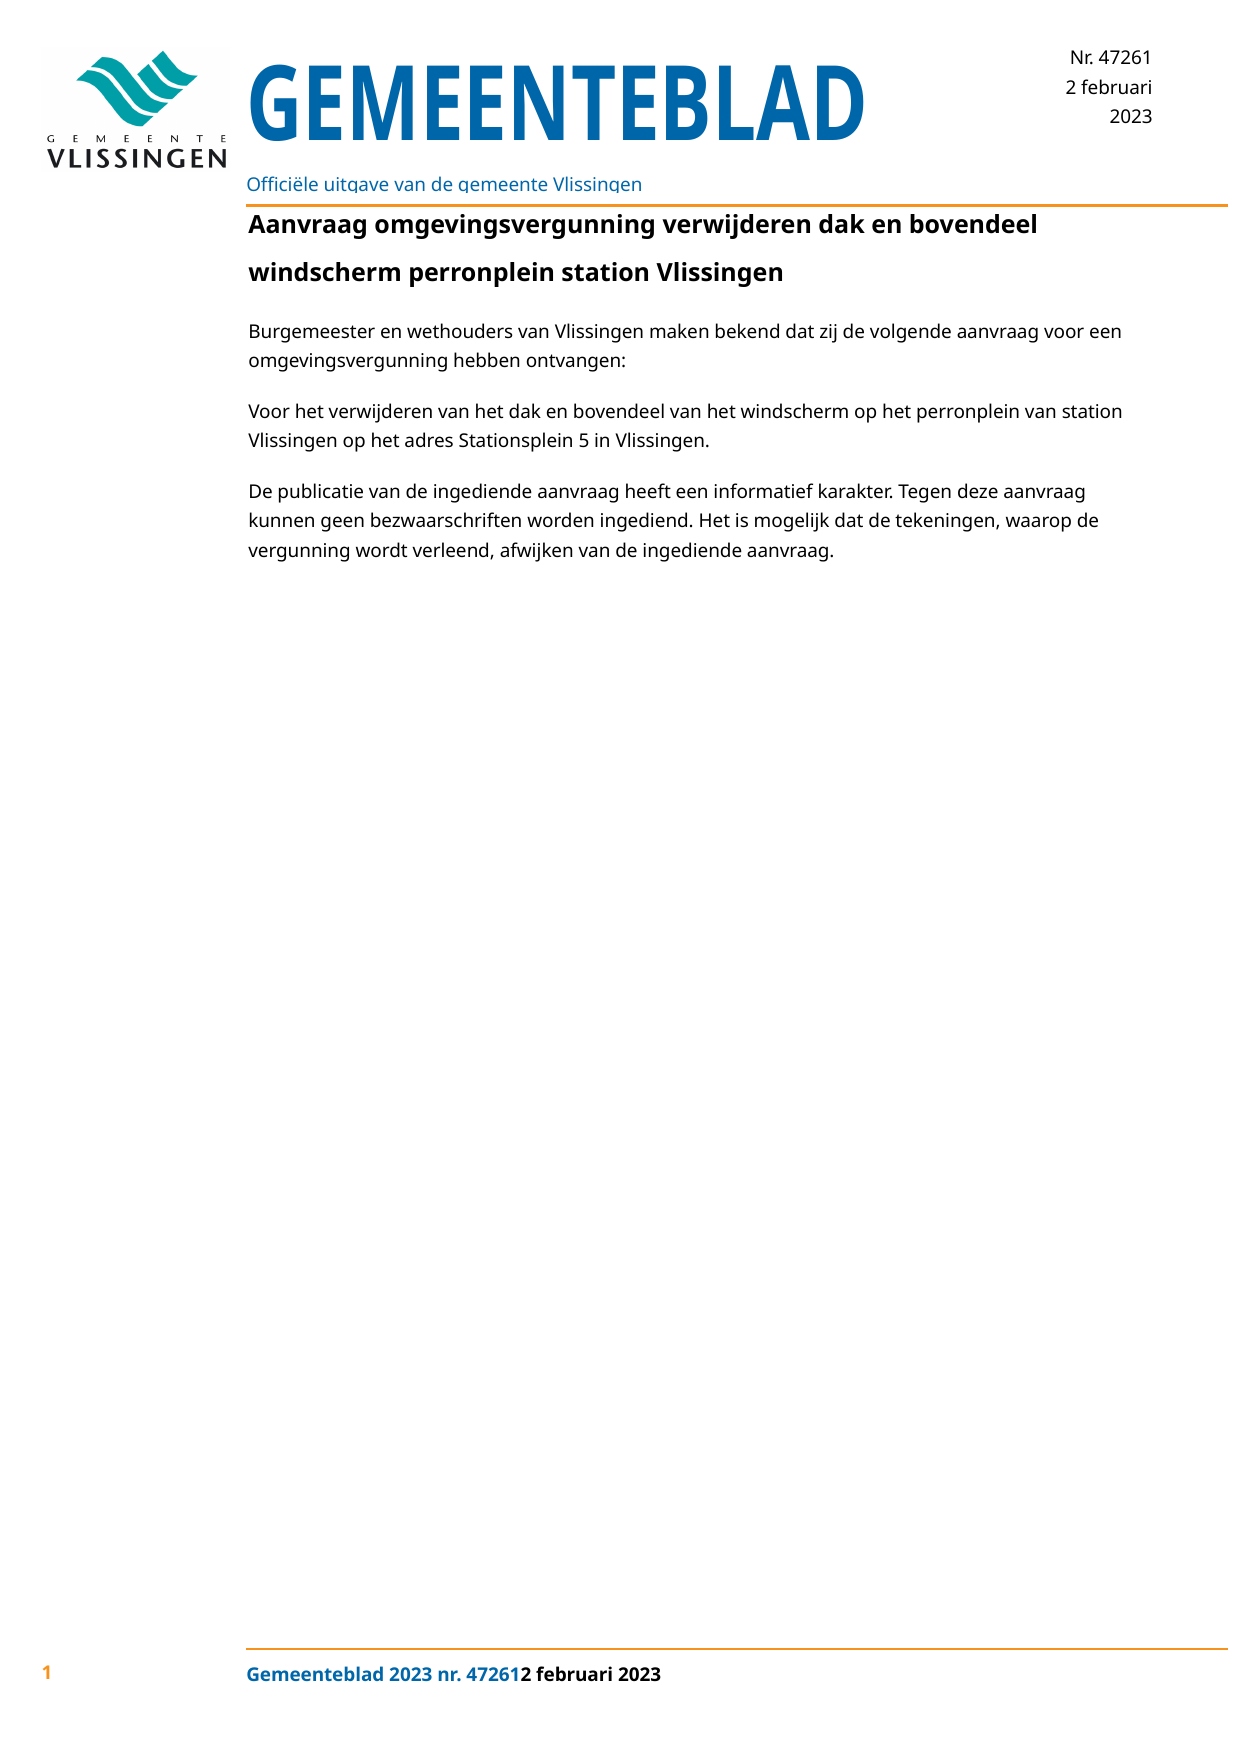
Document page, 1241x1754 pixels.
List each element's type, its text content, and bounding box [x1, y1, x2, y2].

text Burgemeester en wethouders van Vlissingen maken bekend dat zij de volgende aanvraag voor een omgevingsvergunning hebben ontvangen: [248, 318, 1152, 373]
text Voor het verwijderen van het dak en bovendeel van het windscherm op het perronplein van station Vlissingen op het adres Stationsplein 5 in Vlissingen. [248, 398, 1152, 453]
picture [41, 47, 231, 172]
text Aanvraag omgevingsvergunning verwijderen dak en bovendeel windscherm perronplein station Vlissingen [248, 207, 1152, 288]
text De publicatie van de ingediende aanvraag heeft een informatief karakter. Tegen deze aanvraag kunnen geen bezwaarschriften worden ingediend. Het is mogelijk dat de tekeningen, waarop de vergunning wordt verleend, afwijken van de ingediende aanvraag. [248, 478, 1152, 563]
